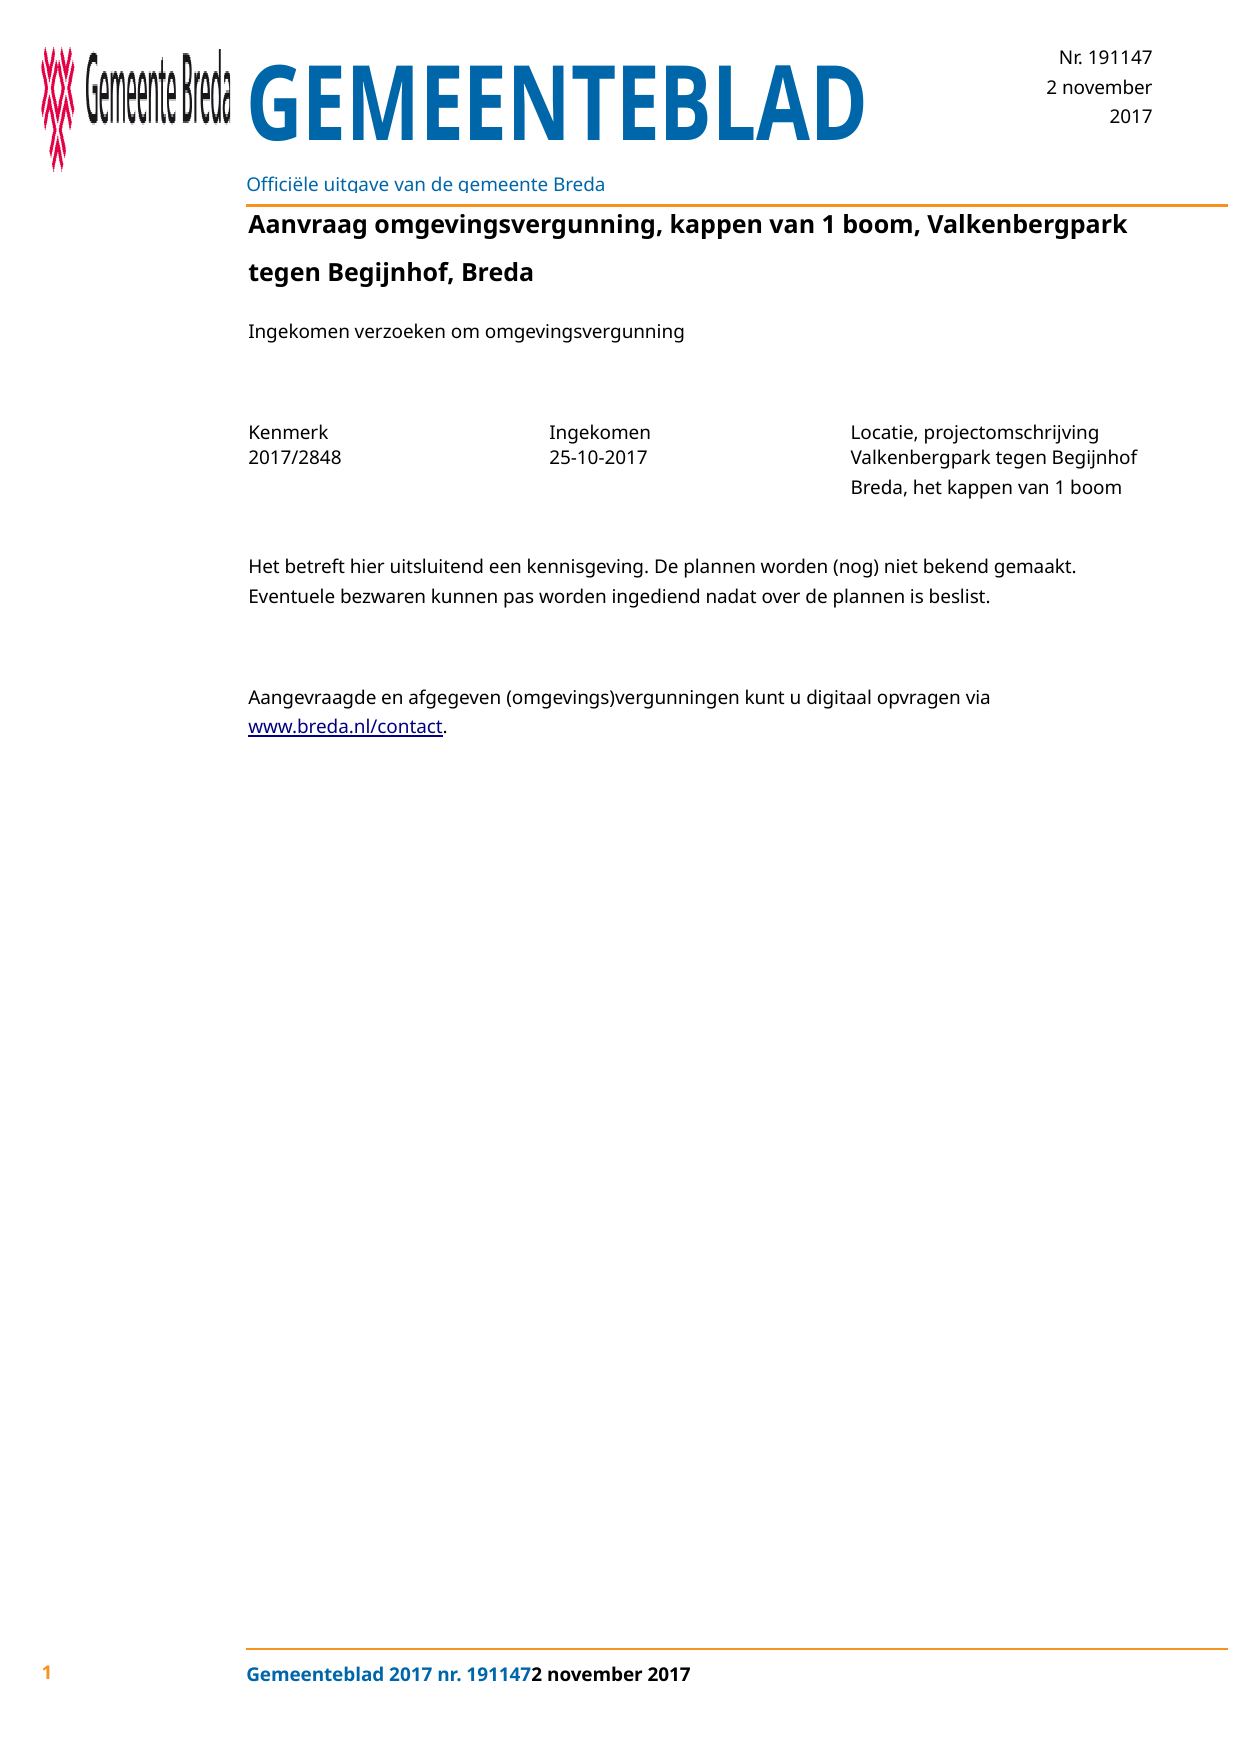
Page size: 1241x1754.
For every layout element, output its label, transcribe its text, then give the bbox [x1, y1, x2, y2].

text Ingekomen verzoeken om omgevingsvergunning [248, 318, 1152, 344]
picture [41, 47, 231, 172]
text Het betreft hier uitsluitend een kennisgeving. De plannen worden (nog) niet bekend gemaakt. Eventuele bezwaren kunnen pas worden ingediend nadat over de plannen is beslist. [248, 553, 1152, 609]
table_header Ingekomen [549, 419, 850, 444]
table_header Locatie, projectomschrijving [850, 419, 1152, 444]
text Aanvraag omgevingsvergunning, kappen van 1 boom, Valkenbergpark tegen Begijnhof, Breda [248, 207, 1152, 288]
table_header Kenmerk [248, 419, 549, 444]
table_cell Valkenbergpark tegen Begijnhof Breda, het kappen van 1 boom [850, 445, 1152, 500]
table_cell 25-10-2017 [549, 445, 850, 500]
text Aangevraagde en afgegeven (omgevings)vergunningen kunt u digitaal opvragen via www.breda.nl/contact. [248, 684, 1152, 739]
table_cell 2017/2848 [248, 445, 549, 500]
